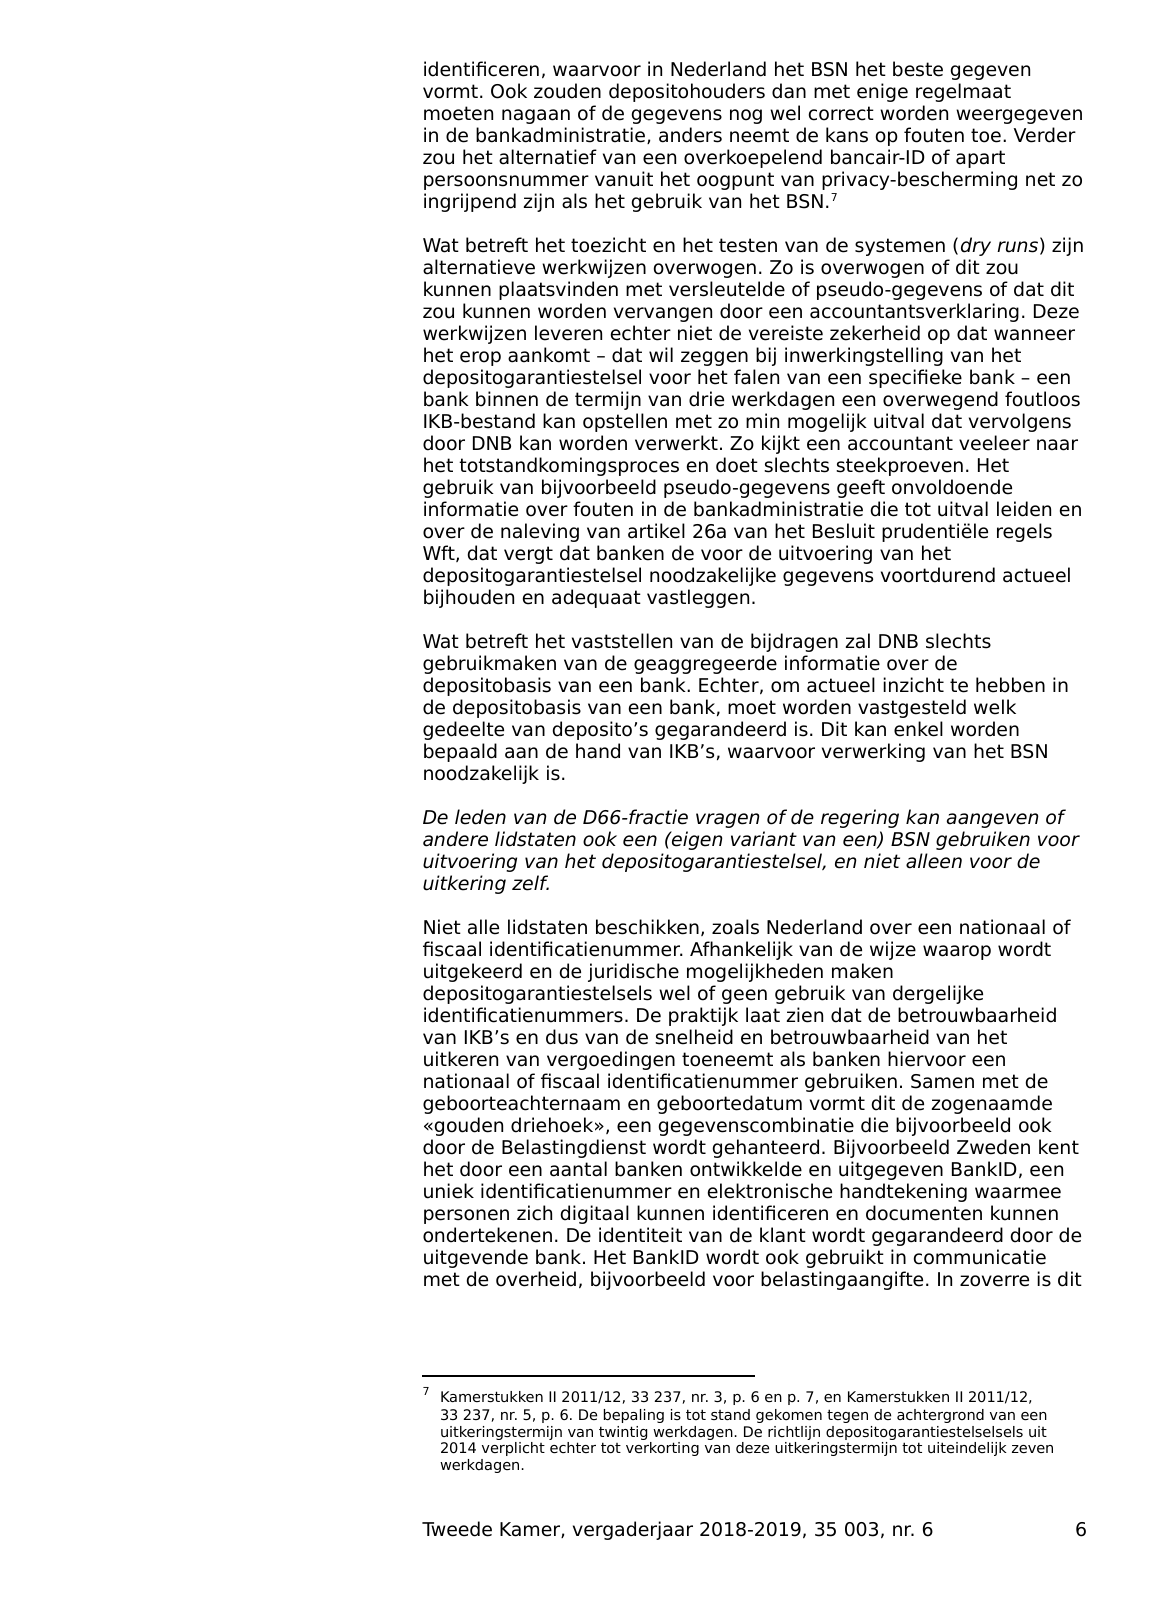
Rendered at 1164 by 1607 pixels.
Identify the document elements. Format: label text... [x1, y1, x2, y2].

text identificeren, waarvoor in Nederland het BSN het beste gegeven vormt. Ook zouden depositohouders dan met enige regelmaat moeten nagaan of de gegevens nog wel correct worden weergegeven in de bankadministratie, anders neemt de kans op fouten toe. Verder zou het alternatief van een overkoepelend bancair-ID of apart persoonsnummer vanuit het oogpunt van privacy-bescherming net zo ingrijpend zijn als het gebruik van het BSN. [422, 59, 1087, 213]
text Niet alle lidstaten beschikken, zoals Nederland over een nationaal of fiscaal identificatienummer. Afhankelijk van de wijze waarop wordt uitgekeerd en de juridische mogelijkheden maken depositogarantiestelsels wel of geen gebruik van dergelijke identificatienummers. De praktijk laat zien dat de betrouwbaarheid van IKB’s en dus van de snelheid en betrouwbaarheid van het uitkeren van vergoedingen toeneemt als banken hiervoor een nationaal of fiscaal identificatienummer gebruiken. Samen met de geboorteachternaam en geboortedatum vormt dit de zogenaamde «gouden driehoek», een gegevenscombinatie die bijvoorbeeld ook door de Belastingdienst wordt gehanteerd. Bijvoorbeeld Zweden kent het door een aantal banken ontwikkelde en uitgegeven BankID, een uniek identificatienummer en elektronische handtekening waarmee personen zich digitaal kunnen identificeren en documenten kunnen ondertekenen. De identiteit van de klant wordt gegarandeerd door de uitgevende bank. Het BankID wordt ook gebruikt in communicatie met de overheid, bijvoorbeeld voor belastingaangifte. In zoverre is dit [422, 917, 1087, 1291]
text De leden van de D66-fractie vragen of de regering kan aangeven of andere lidstaten ook een (eigen variant van een) BSN gebruiken voor uitvoering van het depositogarantiestelsel, en niet alleen voor de uitkering zelf. [422, 807, 1087, 895]
text Kamerstukken II 2011/12, 33 237, nr. 3, p. 6 en p. 7, en Kamerstukken II 2011/12, 33 237, nr. 5, p. 6. De bepaling is tot stand gekomen tegen de achtergrond van een uitkeringstermijn van twintig werkdagen. De richtlijn depositogarantiestelselsels uit 2014 verplicht echter tot verkorting van deze uitkeringstermijn tot uiteindelijk zeven werkdagen. [422, 1385, 1087, 1474]
text Wat betreft het toezicht en het testen van de systemen (dry runs) zijn alternatieve werkwijzen overwogen. Zo is overwogen of dit zou kunnen plaatsvinden met versleutelde of pseudo-gegevens of dat dit zou kunnen worden vervangen door een accountantsverklaring. Deze werkwijzen leveren echter niet de vereiste zekerheid op dat wanneer het erop aankomt – dat wil zeggen bij inwerkingstelling van het depositogarantiestelsel voor het falen van een specifieke bank – een bank binnen de termijn van drie werkdagen een overwegend foutloos IKB-bestand kan opstellen met zo min mogelijk uitval dat vervolgens door DNB kan worden verwerkt. Zo kijkt een accountant veeleer naar het totstandkomingsproces en doet slechts steekproeven. Het gebruik van bijvoorbeeld pseudo-gegevens geeft onvoldoende informatie over fouten in de bankadministratie die tot uitval leiden en over de naleving van artikel 26a van het Besluit prudentiële regels Wft, dat vergt dat banken de voor de uitvoering van het depositogarantiestelsel noodzakelijke gegevens voortdurend actueel bijhouden en adequaat vastleggen. [422, 235, 1087, 609]
text Wat betreft het vaststellen van de bijdragen zal DNB slechts gebruikmaken van de geaggregeerde informatie over de depositobasis van een bank. Echter, om actueel inzicht te hebben in de depositobasis van een bank, moet worden vastgesteld welk gedeelte van deposito’s gegarandeerd is. Dit kan enkel worden bepaald aan de hand van IKB’s, waarvoor verwerking van het BSN noodzakelijk is. [422, 631, 1087, 785]
